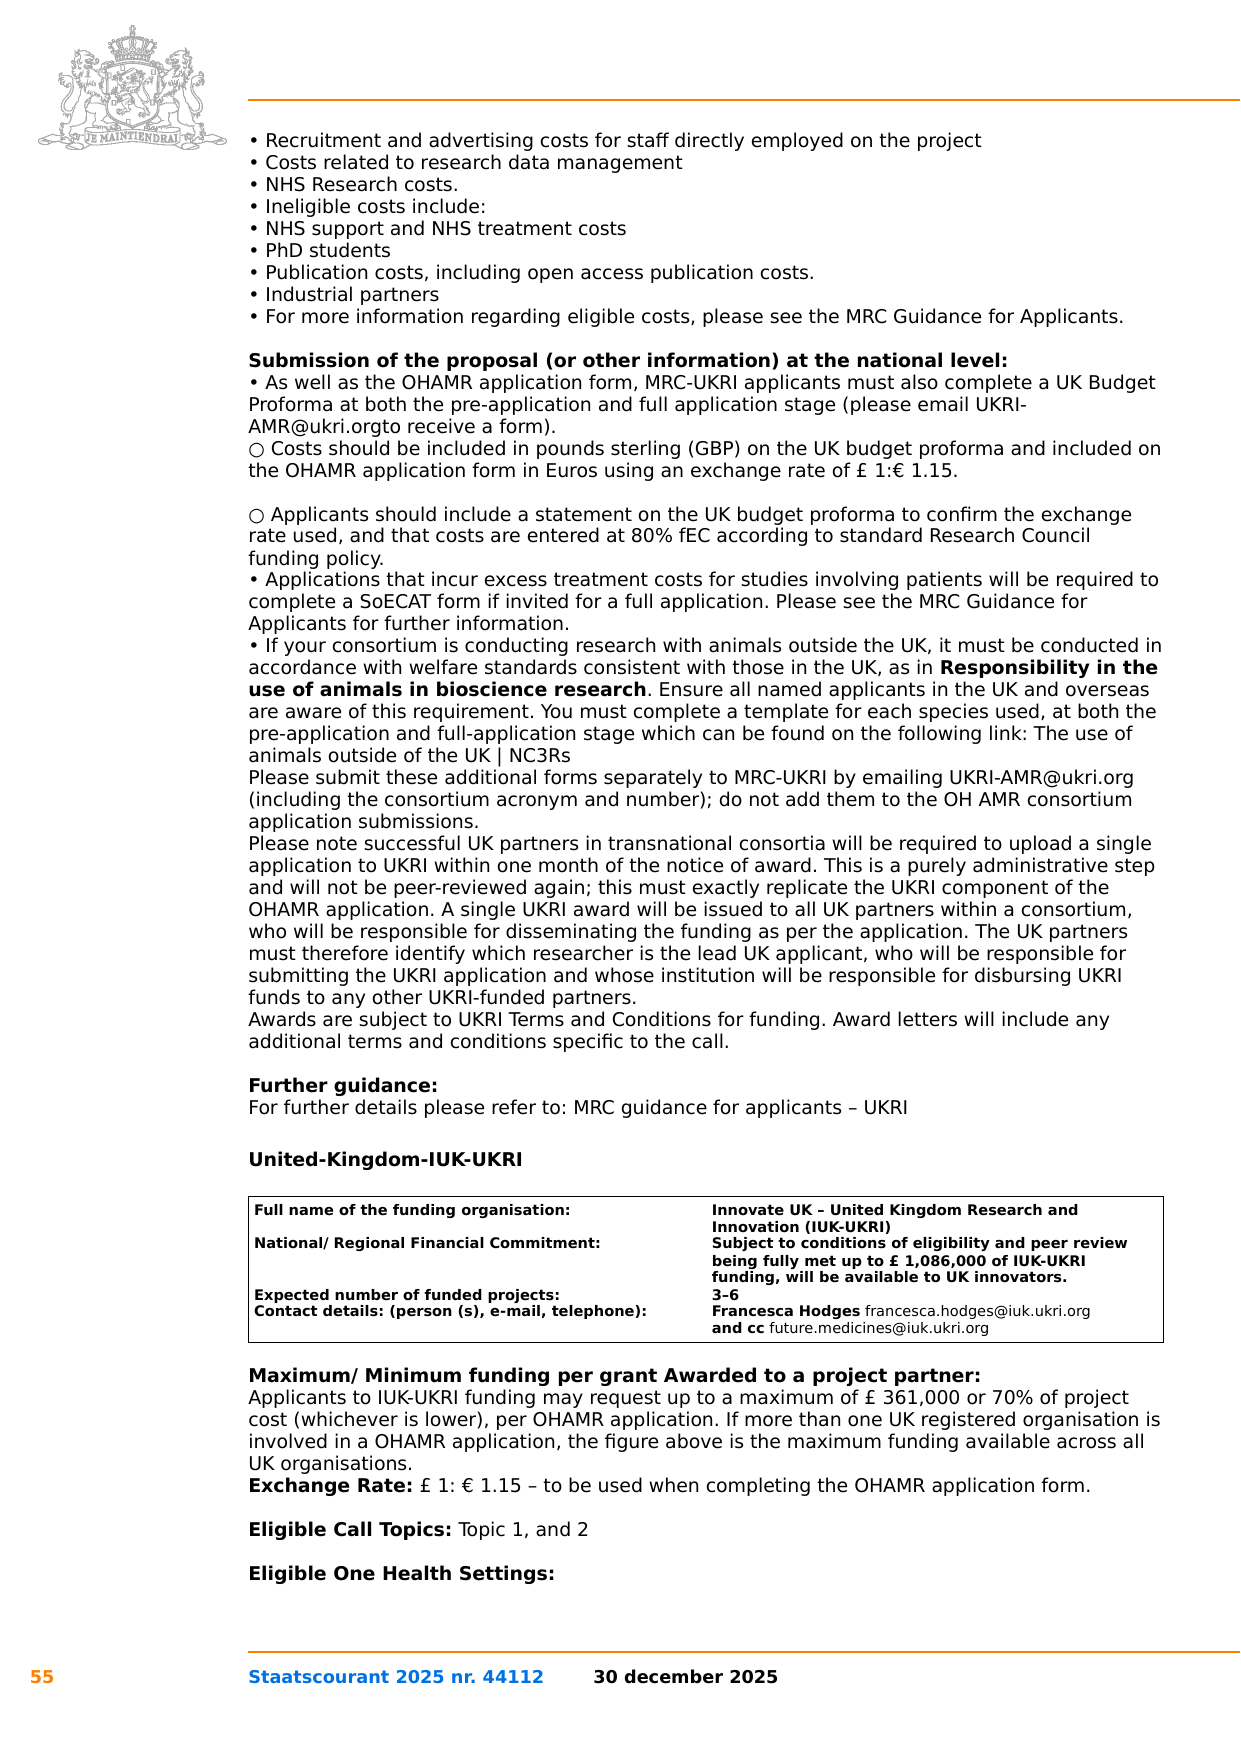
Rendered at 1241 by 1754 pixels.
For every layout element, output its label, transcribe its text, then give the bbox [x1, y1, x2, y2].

text • PhD students [248, 240, 1163, 262]
table_cell National/ Regional Financial Commitment: [249, 1235, 706, 1286]
picture [38, 25, 227, 150]
table_header Full name of the funding organisation: [249, 1197, 706, 1235]
text ○ Applicants should include a statement on the UK budget proforma to confirm the exchange rate used, and that costs are entered at 80% fEC according to standard Research Council funding policy. [248, 503, 1163, 569]
text ○ Costs should be included in pounds sterling (GBP) on the UK budget proforma and included on the OHAMR application form in Euros using an exchange rate of £ 1:€ 1.15. [248, 437, 1163, 481]
subtitle United-Kingdom-IUK-UKRI [248, 1149, 1163, 1171]
text Further guidance: [248, 1075, 1163, 1097]
text Please note successful UK partners in transnational consortia will be required to upload a single application to UKRI within one month of the notice of award. This is a purely administrative step and will not be peer-reviewed again; this must exactly replicate the UKRI component of the OHAMR application. A single UKRI award will be issued to all UK partners within a consortium, who will be responsible for disseminating the funding as per the application. The UK partners must therefore identify which researcher is the lead UK applicant, who will be responsible for submitting the UKRI application and whose institution will be responsible for disbursing UKRI funds to any other UKRI-funded partners. [248, 833, 1163, 1009]
text • Recruitment and advertising costs for staff directly employed on the project [248, 130, 1163, 152]
table_cell Francesca Hodges francesca.hodges@iuk.ukri.org and cc future.medicines@iuk.ukri.org [706, 1303, 1163, 1342]
text • Industrial partners [248, 284, 1163, 306]
text Exchange Rate: £ 1: € 1.15 – to be used when completing the OHAMR application form. [248, 1475, 1163, 1497]
text • Publication costs, including open access publication costs. [248, 262, 1163, 284]
text • As well as the OHAMR application form, MRC-UKRI applicants must also complete a UK Budget Proforma at both the pre-application and full application stage (please email UKRI-AMR@ukri.orgto receive a form). [248, 372, 1163, 437]
text • Costs related to research data management [248, 152, 1163, 174]
text • If your consortium is conducting research with animals outside the UK, it must be conducted in accordance with welfare standards consistent with those in the UK, as in Responsibility in the use of animals in bioscience research. Ensure all named applicants in the UK and overseas are aware of this requirement. You must complete a template for each species used, at both the pre-application and full-application stage which can be found on the following link: The use of animals outside of the UK | NC3Rs [248, 635, 1163, 767]
text Eligible One Health Settings: [248, 1562, 1163, 1584]
table_header Innovate UK – United Kingdom Research and Innovation (IUK-UKRI) [706, 1197, 1163, 1235]
text • NHS support and NHS treatment costs [248, 218, 1163, 240]
text Maximum/ Minimum funding per grant Awarded to a project partner: [248, 1365, 1163, 1387]
table_cell Contact details: (person (s), e-mail, telephone): [249, 1303, 706, 1342]
text Eligible Call Topics: Topic 1, and 2 [248, 1519, 1163, 1541]
text Submission of the proposal (or other information) at the national level: [248, 349, 1163, 372]
table_cell 3–6 [706, 1286, 1163, 1303]
text For further details please refer to: MRC guidance for applicants – UKRI [248, 1097, 1163, 1119]
table_cell Expected number of funded projects: [249, 1286, 706, 1303]
text • Ineligible costs include: [248, 196, 1163, 218]
text Applicants to IUK-UKRI funding may request up to a maximum of £ 361,000 or 70% of project cost (whichever is lower), per OHAMR application. If more than one UK registered organisation is involved in a OHAMR application, the figure above is the maximum funding available across all UK organisations. [248, 1387, 1163, 1475]
text • Applications that incur excess treatment costs for studies involving patients will be required to complete a SoECAT form if invited for a full application. Please see the MRC Guidance for Applicants for further information. [248, 569, 1163, 635]
table_cell Subject to conditions of eligibility and peer review being fully met up to £ 1,086,000 of IUK-UKRI funding, will be available to UK innovators. [706, 1235, 1163, 1286]
text • NHS Research costs. [248, 174, 1163, 196]
text Awards are subject to UKRI Terms and Conditions for funding. Award letters will include any additional terms and conditions specific to the call. [248, 1009, 1163, 1053]
text Please submit these additional forms separately to MRC-UKRI by emailing UKRI-AMR@ukri.org (including the consortium acronym and number); do not add them to the OH AMR consortium application submissions. [248, 767, 1163, 833]
text • For more information regarding eligible costs, please see the MRC Guidance for Applicants. [248, 306, 1163, 328]
